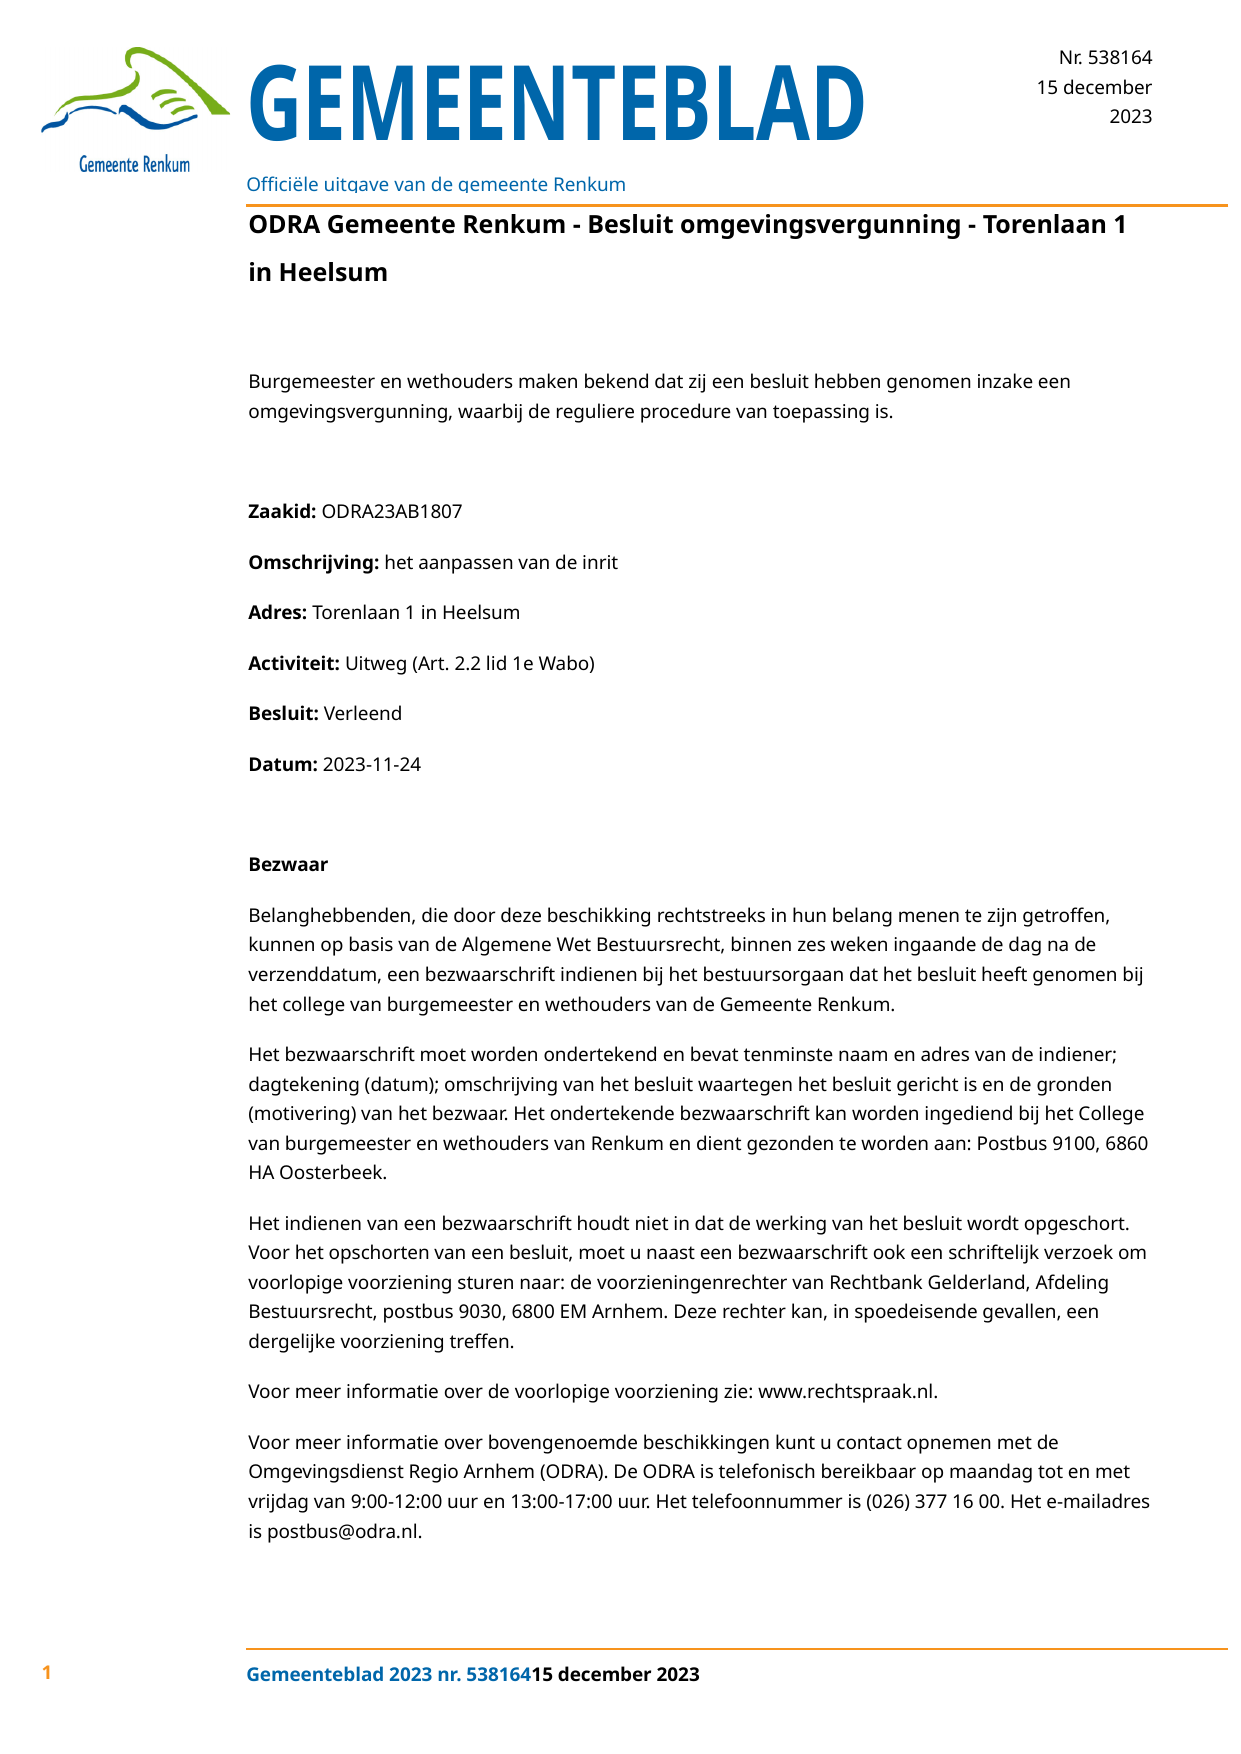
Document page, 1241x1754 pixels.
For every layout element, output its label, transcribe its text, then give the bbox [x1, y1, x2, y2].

text Het indienen van een bezwaarschrift houdt niet in dat de werking van het besluit wordt opgeschort. Voor het opschorten van een besluit, moet u naast een bezwaarschrift ook een schriftelijk verzoek om voorlopige voorziening sturen naar: de voorzieningenrechter van Rechtbank Gelderland, Afdeling Bestuursrecht, postbus 9030, 6800 EM Arnhem. Deze rechter kan, in spoedeisende gevallen, een dergelijke voorziening treffen. [248, 1210, 1152, 1354]
text Besluit: Verleend [248, 700, 1152, 726]
text Voor meer informatie over de voorlopige voorziening zie: www.rechtspraak.nl. [248, 1379, 1152, 1404]
text Bezwaar [248, 852, 1152, 877]
picture [41, 47, 231, 172]
text Zaakid: ODRA23AB1807 [248, 499, 1152, 524]
text Activiteit: Uitweg (Art. 2.2 lid 1e Wabo) [248, 650, 1152, 676]
text Het bezwaarschrift moet worden ondertekend en bevat tenminste naam en adres van de indiener; dagtekening (datum); omschrijving van het besluit waartegen het besluit gericht is en de gronden (motivering) van het bezwaar. Het ondertekende bezwaarschrift kan worden ingediend bij het College van burgemeester en wethouders van Renkum en dient gezonden te worden aan: Postbus 9100, 6860 HA Oosterbeek. [248, 1041, 1152, 1185]
text Omschrijving: het aanpassen van de inrit [248, 549, 1152, 575]
text Adres: Torenlaan 1 in Heelsum [248, 599, 1152, 625]
text Voor meer informatie over bovengenoemde beschikkingen kunt u contact opnemen met de Omgevingsdienst Regio Arnhem (ODRA). De ODRA is telefonisch bereikbaar op maandag tot en met vrijdag van 9:00-12:00 uur en 13:00-17:00 uur. Het telefoonnummer is (026) 377 16 00. Het e-mailadres is postbus@odra.nl. [248, 1429, 1152, 1544]
text Datum: 2023-11-24 [248, 751, 1152, 777]
text Belanghebbenden, die door deze beschikking rechtstreeks in hun belang menen te zijn getroffen, kunnen op basis van de Algemene Wet Bestuursrecht, binnen zes weken ingaande de dag na de verzenddatum, een bezwaarschrift indienen bij het bestuursorgaan dat het besluit heeft genomen bij het college van burgemeester en wethouders van de Gemeente Renkum. [248, 902, 1152, 1017]
text ODRA Gemeente Renkum - Besluit omgevingsvergunning - Torenlaan 1 in Heelsum [248, 207, 1152, 288]
text Burgemeester en wethouders maken bekend dat zij een besluit hebben genomen inzake een omgevingsvergunning, waarbij de reguliere procedure van toepassing is. [248, 368, 1152, 424]
